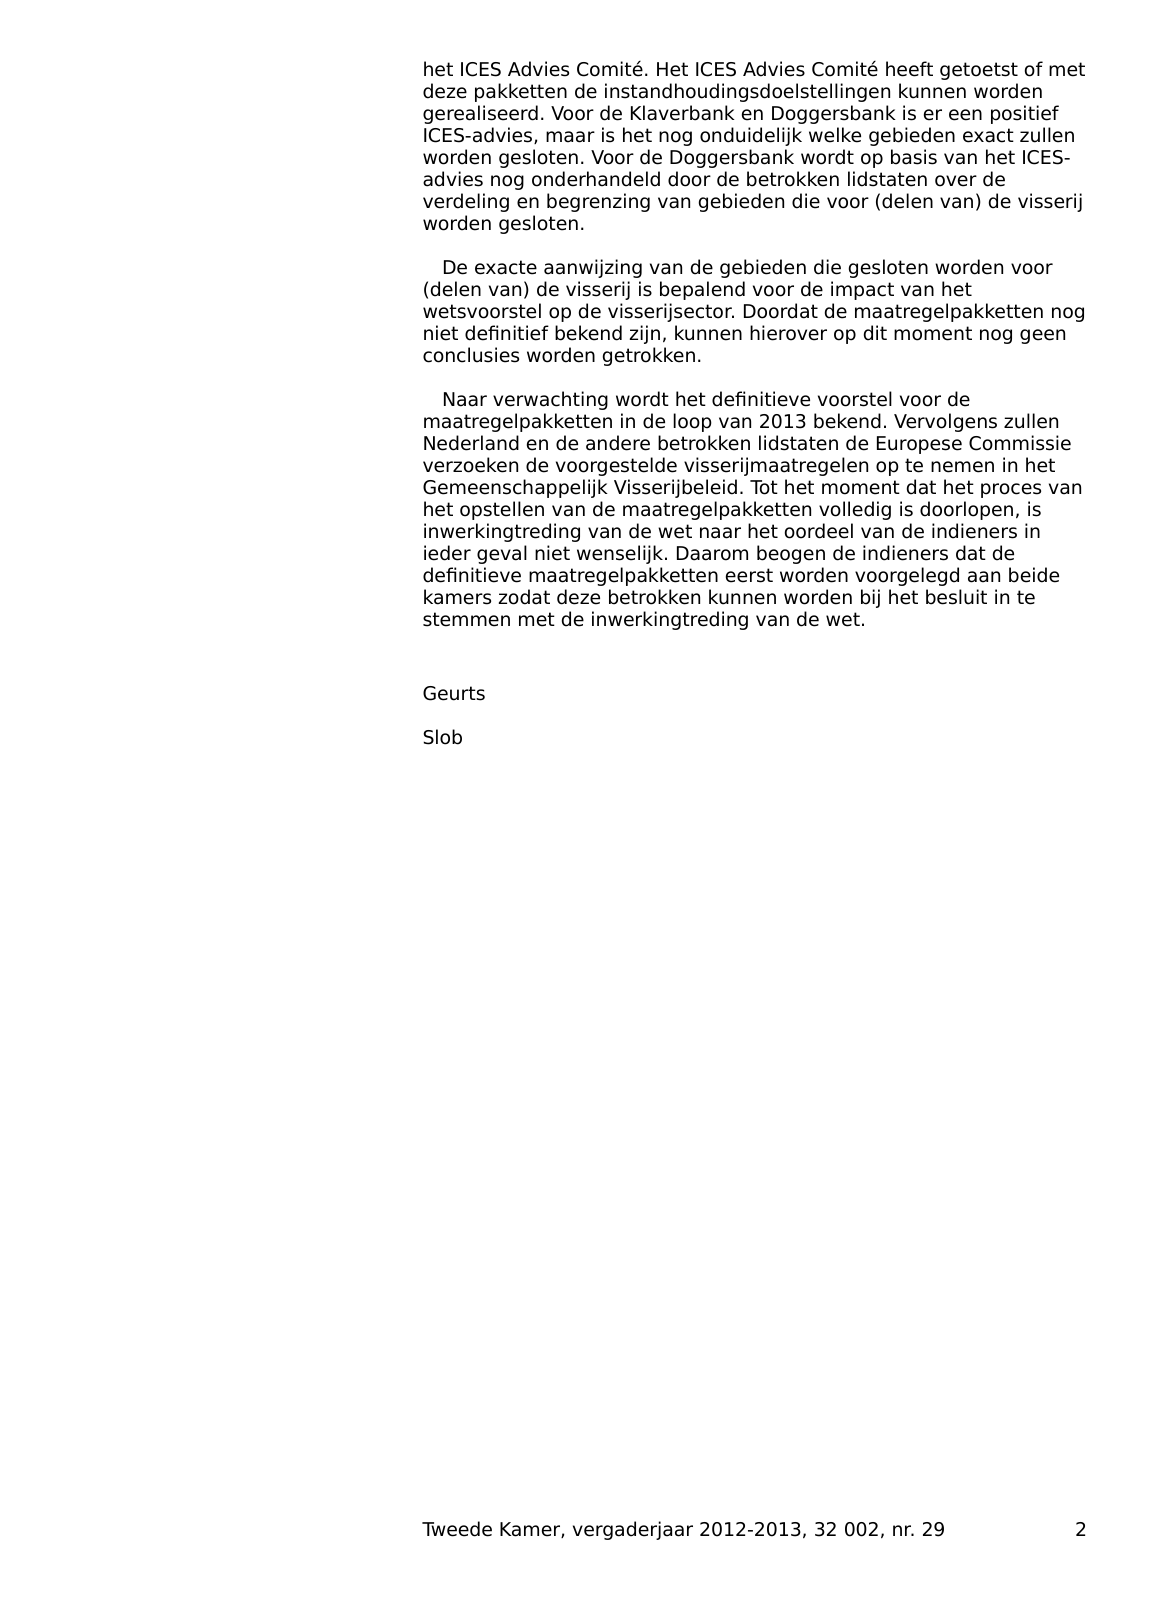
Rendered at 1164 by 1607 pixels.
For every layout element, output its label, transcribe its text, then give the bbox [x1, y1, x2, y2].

text Naar verwachting wordt het definitieve voorstel voor de maatregelpakketten in de loop van 2013 bekend. Vervolgens zullen Nederland en de andere betrokken lidstaten de Europese Commissie verzoeken de voorgestelde visserijmaatregelen op te nemen in het Gemeenschappelijk Visserijbeleid. Tot het moment dat het proces van het opstellen van de maatregelpakketten volledig is doorlopen, is inwerkingtreding van de wet naar het oordeel van de indieners in ieder geval niet wenselijk. Daarom beogen de indieners dat de definitieve maatregelpakketten eerst worden voorgelegd aan beide kamers zodat deze betrokken kunnen worden bij het besluit in te stemmen met de inwerkingtreding van de wet. [422, 389, 1087, 631]
text het ICES Advies Comité. Het ICES Advies Comité heeft getoetst of met deze pakketten de instandhoudingsdoelstellingen kunnen worden gerealiseerd. Voor de Klaverbank en Doggersbank is er een positief ICES-advies, maar is het nog onduidelijk welke gebieden exact zullen worden gesloten. Voor de Doggersbank wordt op basis van het ICES-advies nog onderhandeld door de betrokken lidstaten over de verdeling en begrenzing van gebieden die voor (delen van) de visserij worden gesloten. [422, 59, 1087, 235]
text Geurts Slob [422, 661, 1087, 749]
text De exacte aanwijzing van de gebieden die gesloten worden voor (delen van) de visserij is bepalend voor de impact van het wetsvoorstel op de visserijsector. Doordat de maatregelpakketten nog niet definitief bekend zijn, kunnen hierover op dit moment nog geen conclusies worden getrokken. [422, 257, 1087, 367]
